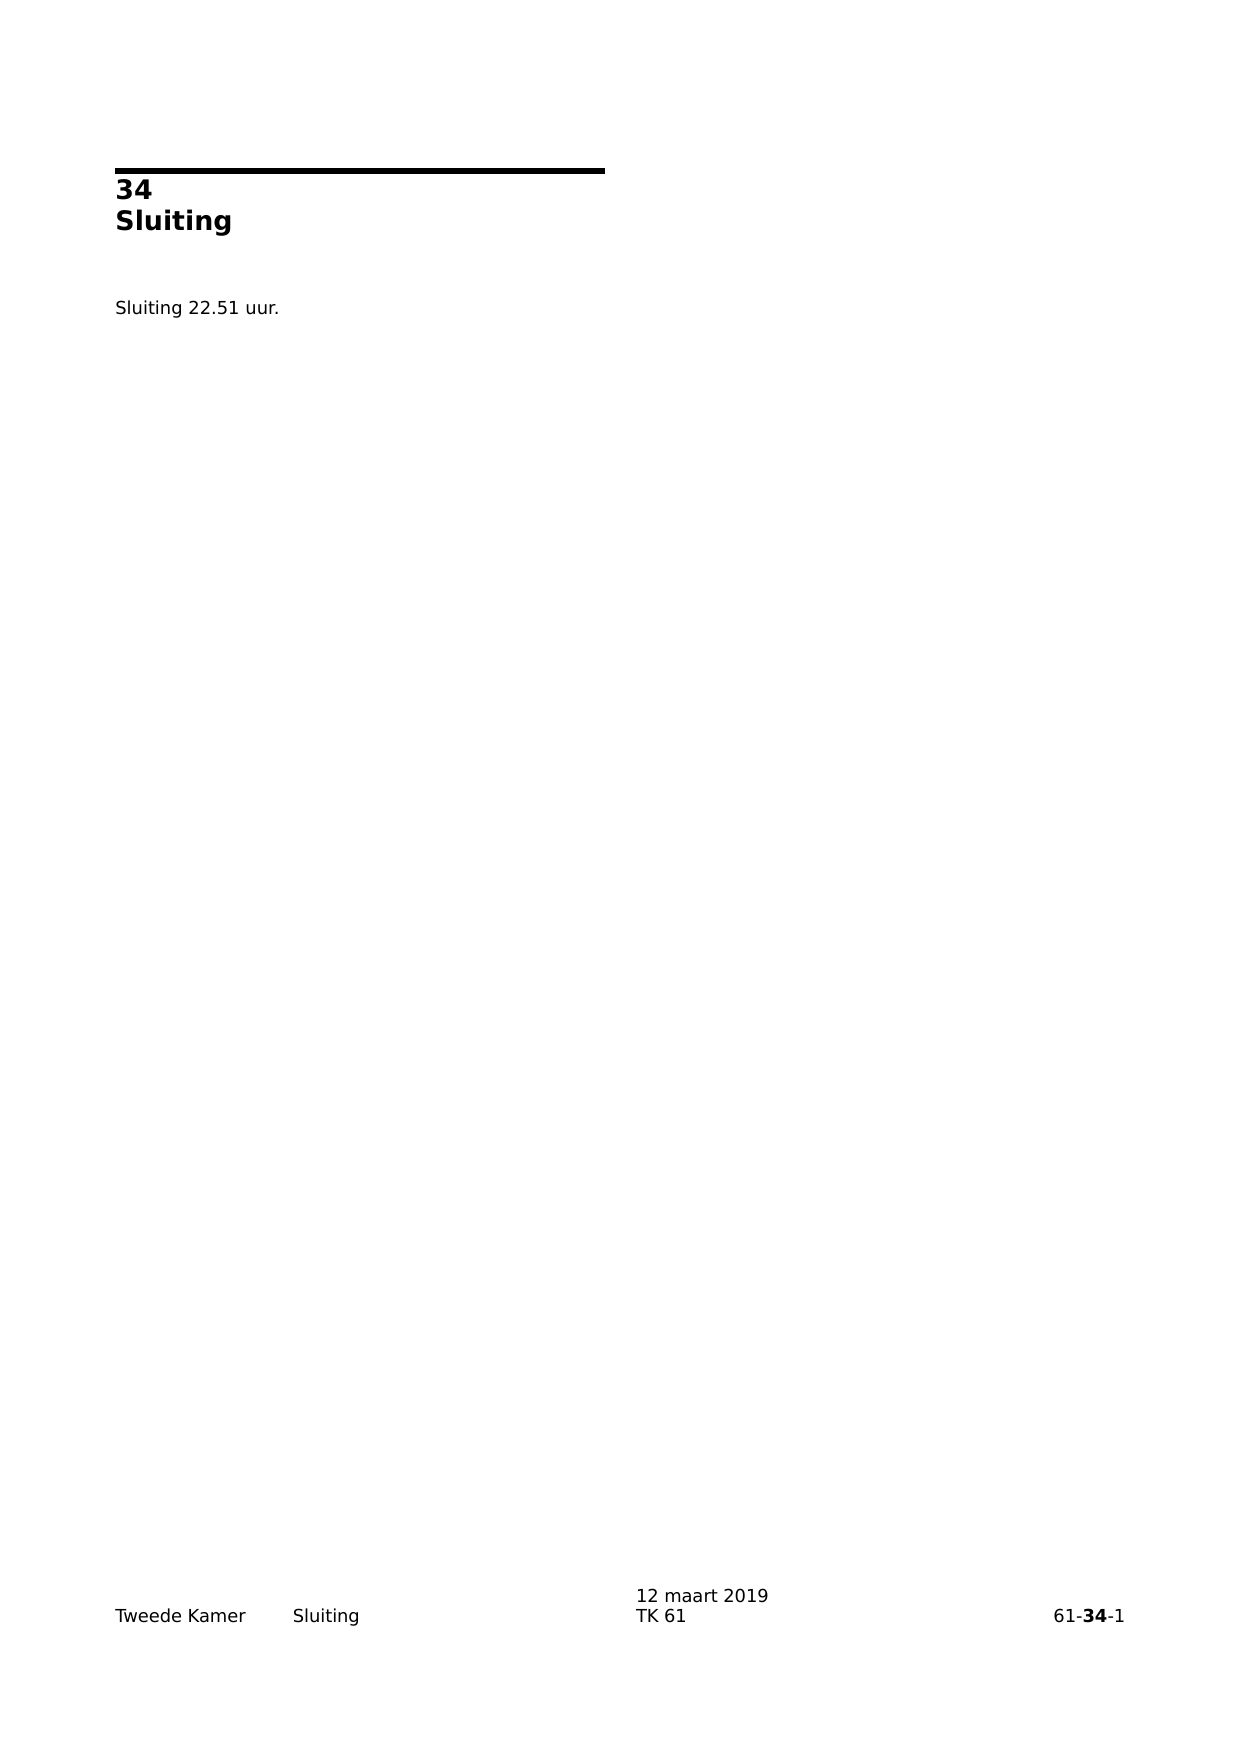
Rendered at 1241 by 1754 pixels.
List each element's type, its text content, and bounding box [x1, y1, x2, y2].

text Sluiting 22.51 uur. [115, 298, 605, 318]
title 34 Sluiting [115, 174, 605, 237]
